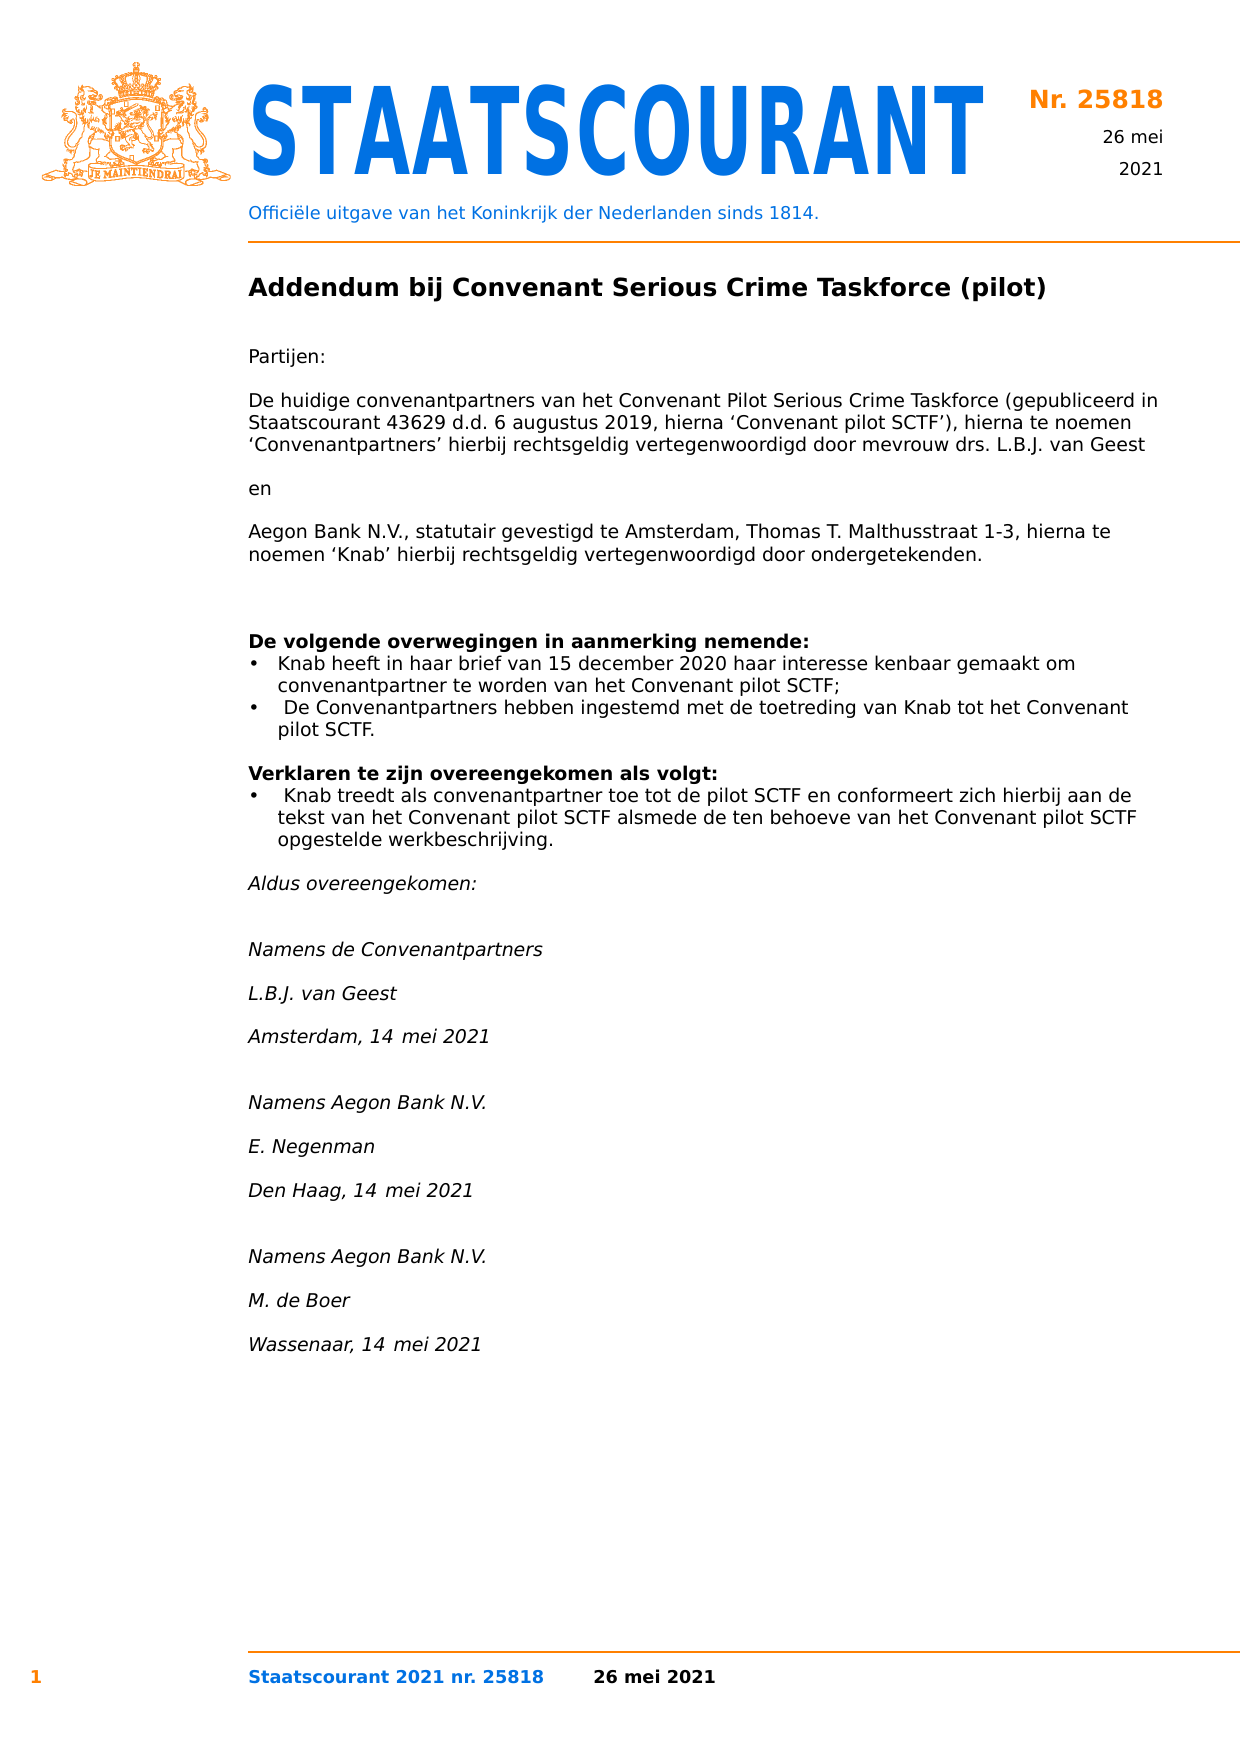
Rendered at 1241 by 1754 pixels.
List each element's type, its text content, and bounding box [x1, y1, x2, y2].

text Namens Aegon Bank N.V. M. de Boer [248, 1224, 1163, 1312]
table_header [25, 62, 248, 241]
table_cell 2021 [998, 153, 1240, 203]
text Aldus overeengekomen: [248, 873, 1163, 895]
text • Knab treedt als convenantpartner toe tot de pilot SCTF en conformeert zich hierbij aan de tekst van het Convenant pilot SCTF alsmede de ten behoeve van het Convenant pilot SCTF opgestelde werkbeschrijving. [248, 785, 1163, 851]
text Namens de Convenantpartners L.B.J. van Geest [248, 917, 1163, 1004]
table_cell Officiële uitgave van het Koninkrijk der Nederlanden sinds 1814. [248, 203, 1240, 241]
text • Knab heeft in haar brief van 15 december 2020 haar interesse kenbaar gemaakt om convenantpartner te worden van het Convenant pilot SCTF; [248, 653, 1163, 697]
table_header STAATSCOURANT [248, 62, 998, 203]
text Den Haag, 14 mei 2021 [248, 1180, 1163, 1202]
text Verklaren te zijn overeengekomen als volgt: [248, 763, 1163, 785]
text en [248, 478, 1163, 499]
table_cell 26 mei [998, 121, 1240, 153]
picture [41, 62, 231, 186]
text Aegon Bank N.V., statutair gevestigd te Amsterdam, Thomas T. Malthusstraat 1-3, hierna te noemen ‘Knab’ hierbij rechtsgeldig vertegenwoordigd door ondergetekenden. [248, 521, 1163, 565]
text Partijen: [248, 346, 1163, 368]
subtitle Addendum bij Convenant Serious Crime Taskforce (pilot) [248, 273, 1163, 302]
text De volgende overwegingen in aanmerking nemende: [248, 631, 1163, 653]
table_header Nr. 25818 [998, 62, 1240, 121]
text • De Convenantpartners hebben ingestemd met de toetreding van Knab tot het Convenant pilot SCTF. [248, 697, 1163, 741]
text Amsterdam, 14 mei 2021 [248, 1026, 1163, 1048]
text De huidige convenantpartners van het Convenant Pilot Serious Crime Taskforce (gepubliceerd in Staatscourant 43629 d.d. 6 augustus 2019, hierna ‘Convenant pilot SCTF’), hierna te noemen ‘Convenantpartners’ hierbij rechtsgeldig vertegenwoordigd door mevrouw drs. L.B.J. van Geest [248, 390, 1163, 456]
text Wassenaar, 14 mei 2021 [248, 1334, 1163, 1356]
text Namens Aegon Bank N.V. E. Negenman [248, 1070, 1163, 1158]
